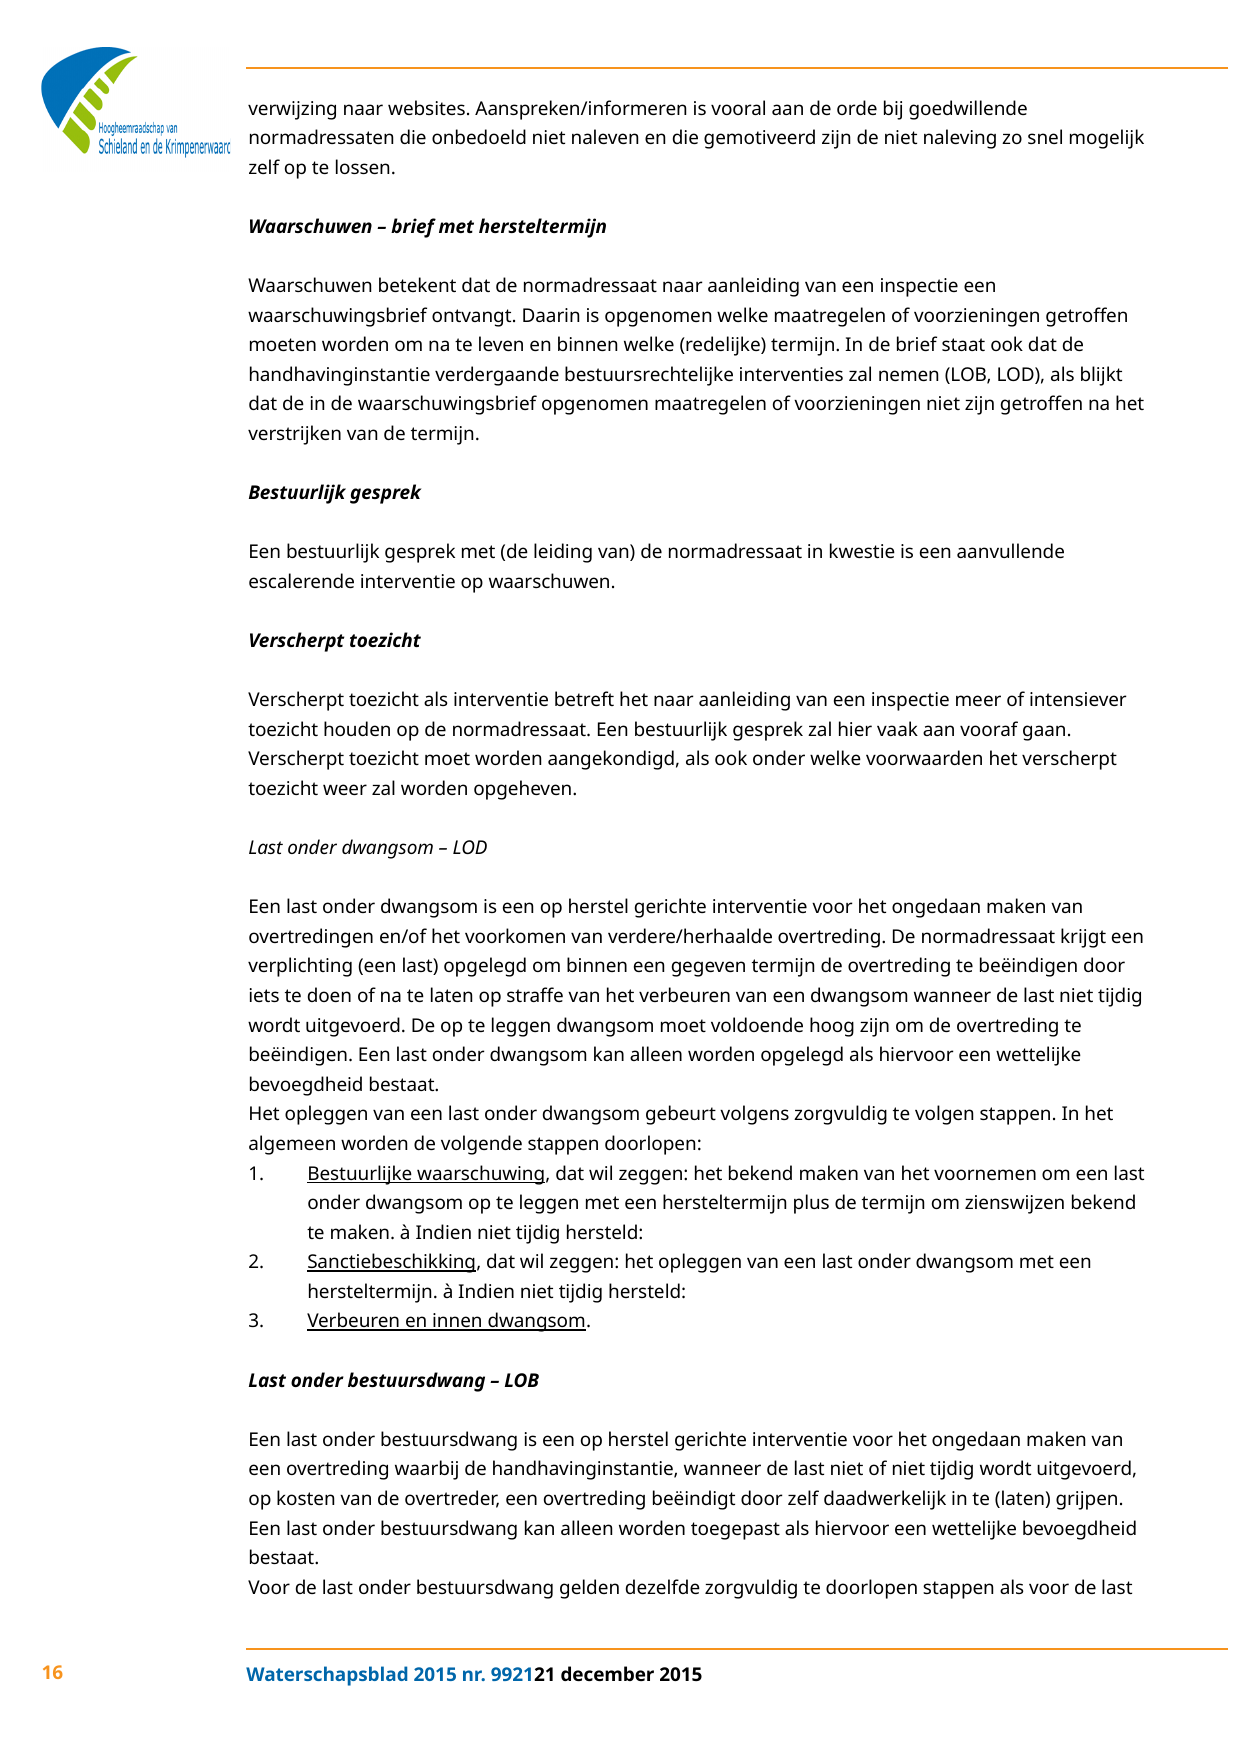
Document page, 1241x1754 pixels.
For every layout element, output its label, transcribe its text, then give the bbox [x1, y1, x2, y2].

text Een last onder dwangsom is een op herstel gerichte interventie voor het ongedaan maken van overtredingen en/of het voorkomen van verdere/herhaalde overtreding. De normadressaat krijgt een verplichting (een last) opgelegd om binnen een gegeven termijn de overtreding te beëindigen door iets te doen of na te laten op straffe van het verbeuren van een dwangsom wanneer de last niet tijdig wordt uitgevoerd. De op te leggen dwangsom moet voldoende hoog zijn om de overtreding te beëindigen. Een last onder dwangsom kan alleen worden opgelegd als hiervoor een wettelijke bevoegdheid bestaat. [248, 893, 1152, 1097]
list Verbeuren en innen dwangsom. [248, 1308, 1152, 1333]
text Voor de last onder bestuursdwang gelden dezelfde zorgvuldig te doorlopen stappen als voor de last [248, 1574, 1152, 1600]
list Bestuurlijke waarschuwing, dat wil zeggen: het bekend maken van het voornemen om een last onder dwangsom op te leggen met een hersteltermijn plus de termijn om zienswijzen bekend te maken. à Indien niet tijdig hersteld: [248, 1160, 1152, 1245]
text Het opleggen van een last onder dwangsom gebeurt volgens zorgvuldig te volgen stappen. In het algemeen worden de volgende stappen doorlopen: [248, 1101, 1152, 1156]
text Verscherpt toezicht [248, 627, 1152, 653]
text Waarschuwen betekent dat de normadressaat naar aanleiding van een inspectie een waarschuwingsbrief ontvangt. Daarin is opgenomen welke maatregelen of voorzieningen getroffen moeten worden om na te leven en binnen welke (redelijke) termijn. In de brief staat ook dat de handhavinginstantie verdergaande bestuursrechtelijke interventies zal nemen (LOB, LOD), als blijkt dat de in de waarschuwingsbrief opgenomen maatregelen of voorzieningen niet zijn getroffen na het verstrijken van de termijn. [248, 272, 1152, 446]
text Last onder dwangsom – LOD [248, 834, 1152, 860]
text Bestuurlijk gesprek [248, 479, 1152, 505]
text Een last onder bestuursdwang is een op herstel gerichte interventie voor het ongedaan maken van een overtreding waarbij de handhavinginstantie, wanneer de last niet of niet tijdig wordt uitgevoerd, op kosten van de overtreder, een overtreding beëindigt door zelf daadwerkelijk in te (laten) grijpen. Een last onder bestuursdwang kan alleen worden toegepast als hiervoor een wettelijke bevoegdheid bestaat. [248, 1426, 1152, 1570]
text Een bestuurlijk gesprek met (de leiding van) de normadressaat in kwestie is een aanvullende escalerende interventie op waarschuwen. [248, 538, 1152, 594]
text verwijzing naar websites. Aanspreken/informeren is vooral aan de orde bij goedwillende normadressaten die onbedoeld niet naleven en die gemotiveerd zijn de niet naleving zo snel mogelijk zelf op te lossen. [248, 95, 1152, 180]
list Sanctiebeschikking, dat wil zeggen: het opleggen van een last onder dwangsom met een hersteltermijn. à Indien niet tijdig hersteld: [248, 1248, 1152, 1304]
text Verscherpt toezicht als interventie betreft het naar aanleiding van een inspectie meer of intensiever toezicht houden op de normadressaat. Een bestuurlijk gesprek zal hier vaak aan vooraf gaan. Verscherpt toezicht moet worden aangekondigd, als ook onder welke voorwaarden het verscherpt toezicht weer zal worden opgeheven. [248, 686, 1152, 801]
text Last onder bestuursdwang – LOB [248, 1367, 1152, 1393]
picture [41, 47, 231, 172]
text Waarschuwen – brief met hersteltermijn [248, 213, 1152, 239]
